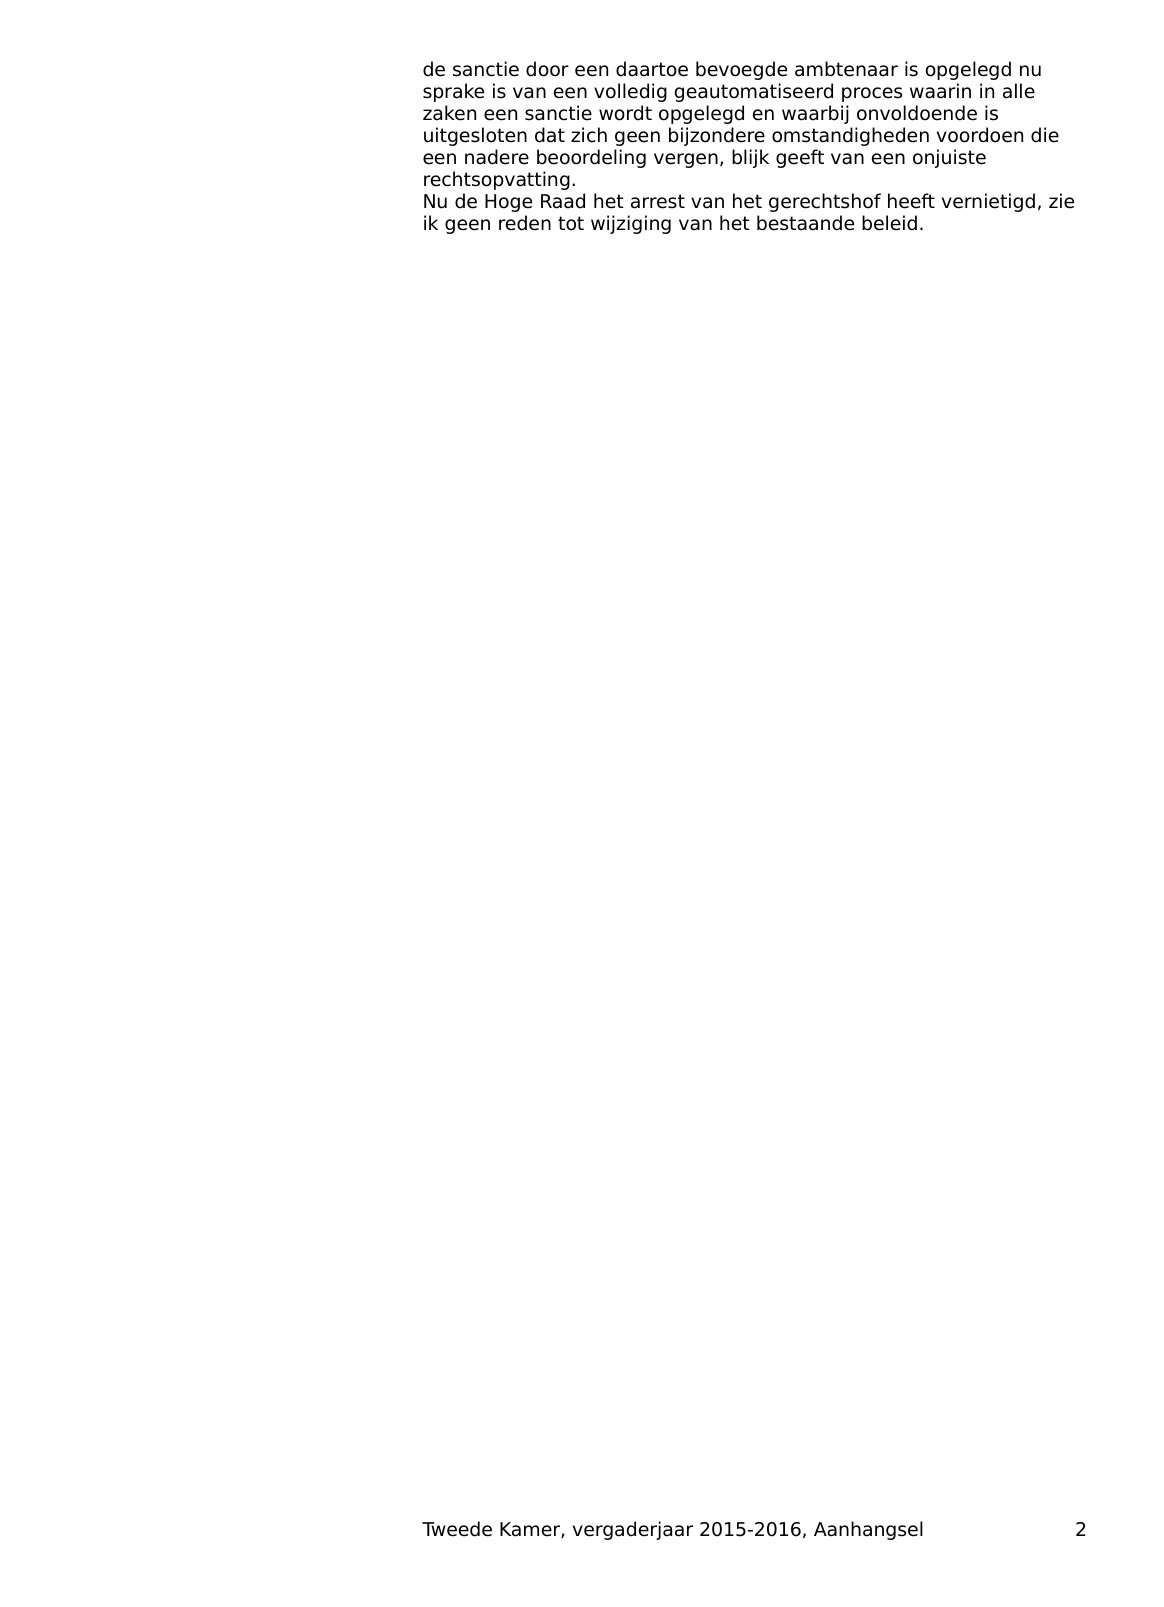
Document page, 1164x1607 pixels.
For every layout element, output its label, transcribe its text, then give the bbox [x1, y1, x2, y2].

text de sanctie door een daartoe bevoegde ambtenaar is opgelegd nu sprake is van een volledig geautomatiseerd proces waarin in alle zaken een sanctie wordt opgelegd en waarbij onvoldoende is uitgesloten dat zich geen bijzondere omstandigheden voordoen die een nadere beoordeling vergen, blijk geeft van een onjuiste rechtsopvatting. [422, 59, 1087, 191]
text Nu de Hoge Raad het arrest van het gerechtshof heeft vernietigd, zie ik geen reden tot wijziging van het bestaande beleid. [422, 191, 1087, 235]
